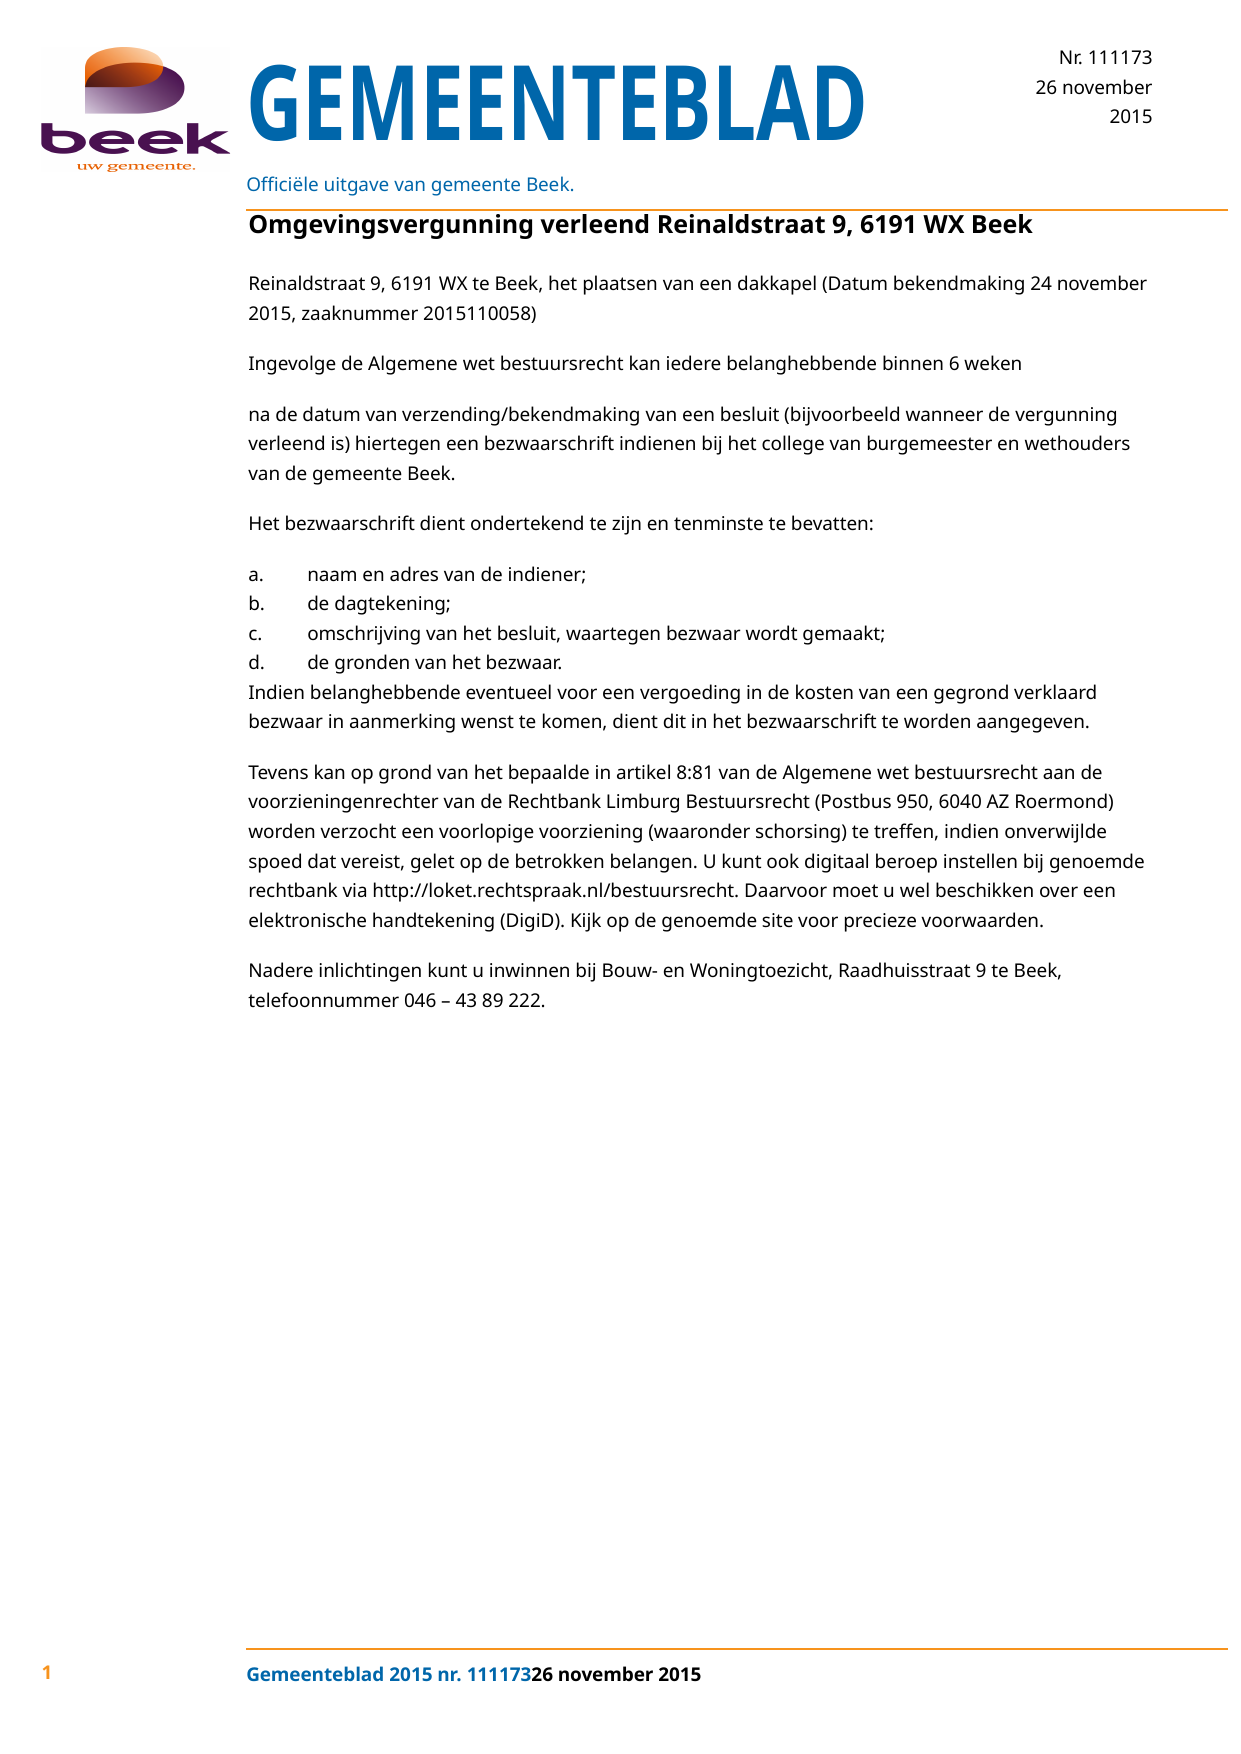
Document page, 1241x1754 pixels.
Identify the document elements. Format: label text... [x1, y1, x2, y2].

text na de datum van verzending/bekendmaking van een besluit (bijvoorbeeld wanneer de vergunning verleend is) hiertegen een bezwaarschrift indienen bij het college van burgemeester en wethouders van de gemeente Beek. [248, 401, 1152, 486]
text Indien belanghebbende eventueel voor een vergoeding in de kosten van een gegrond verklaard bezwaar in aanmerking wenst te komen, dient dit in het bezwaarschrift te worden aangegeven. [248, 679, 1152, 734]
text Het bezwaarschrift dient ondertekend te zijn en tenminste te bevatten: [248, 510, 1152, 536]
text Ingevolge de Algemene wet bestuursrecht kan iedere belanghebbende binnen 6 weken [248, 350, 1152, 376]
text Reinaldstraat 9, 6191 WX te Beek, het plaatsen van een dakkapel (Datum bekendmaking 24 november 2015, zaaknummer 2015110058) [248, 270, 1152, 326]
list naam en adres van de indiener; [248, 561, 1152, 586]
picture [41, 47, 231, 172]
text Nadere inlichtingen kunt u inwinnen bij Bouw- en Woningtoezicht, Raadhuisstraat 9 te Beek, telefoonnummer 046 – 43 89 222. [248, 957, 1152, 1013]
text Tevens kan op grond van het bepaalde in artikel 8:81 van de Algemene wet bestuursrecht aan de voorzieningenrechter van de Rechtbank Limburg Bestuursrecht (Postbus 950, 6040 AZ Roermond) worden verzocht een voorlopige voorziening (waaronder schorsing) te treffen, indien onverwijlde spoed dat vereist, gelet op de betrokken belangen. U kunt ook digitaal beroep instellen bij genoemde rechtbank via http://loket.rechtspraak.nl/bestuursrecht. Daarvoor moet u wel beschikken over een elektronische handtekening (DigiD). Kijk op de genoemde site voor precieze voorwaarden. [248, 759, 1152, 933]
list de gronden van het bezwaar. [248, 649, 1152, 675]
text Omgevingsvergunning verleend Reinaldstraat 9, 6191 WX Beek [248, 211, 1152, 241]
list omschrijving van het besluit, waartegen bezwaar wordt gemaakt; [248, 620, 1152, 646]
list de dagtekening; [248, 590, 1152, 616]
